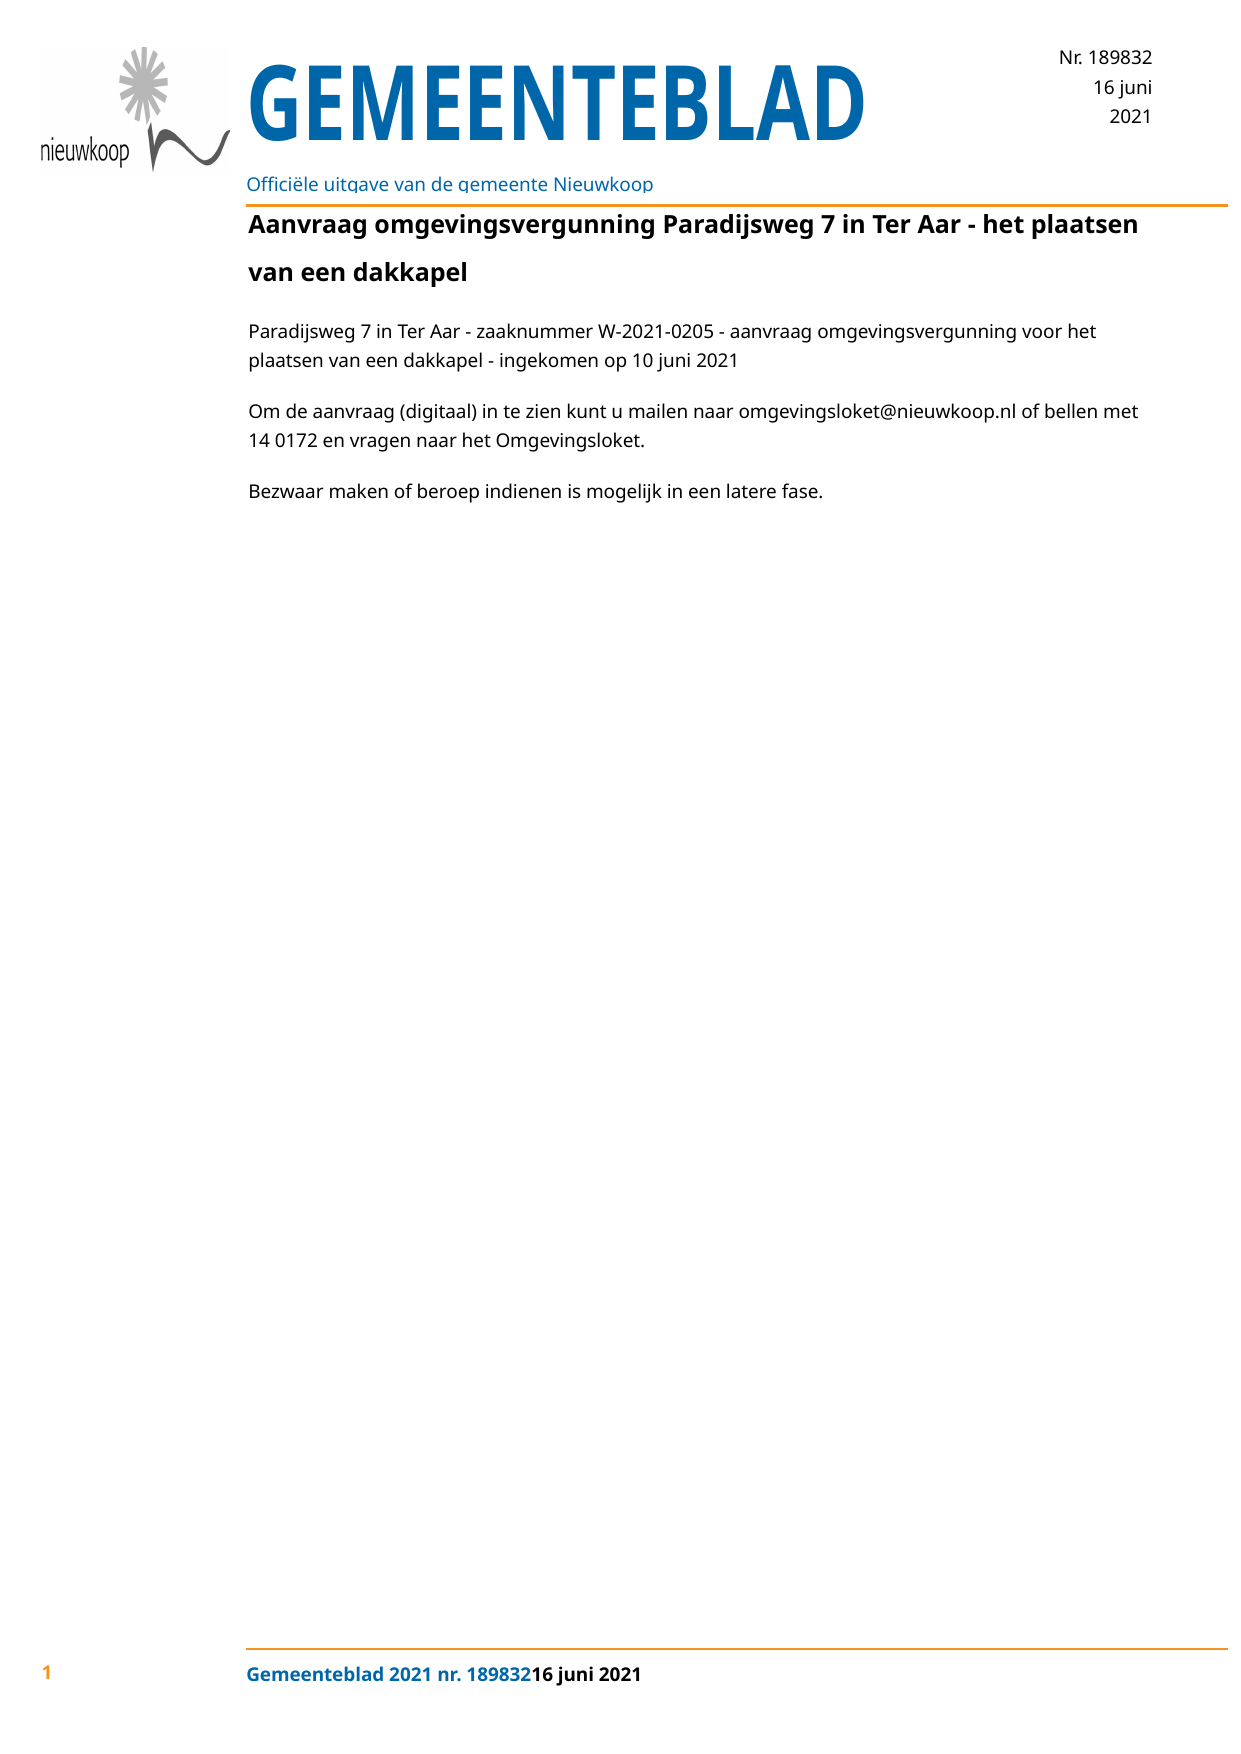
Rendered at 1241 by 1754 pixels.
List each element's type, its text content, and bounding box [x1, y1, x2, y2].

picture [41, 47, 231, 172]
text Bezwaar maken of beroep indienen is mogelijk in een latere fase. [248, 478, 1152, 504]
text Aanvraag omgevingsvergunning Paradijsweg 7 in Ter Aar - het plaatsen van een dakkapel [248, 207, 1152, 288]
text Paradijsweg 7 in Ter Aar - zaaknummer W-2021-0205 - aanvraag omgevingsvergunning voor het plaatsen van een dakkapel - ingekomen op 10 juni 2021 [248, 318, 1152, 373]
text Om de aanvraag (digitaal) in te zien kunt u mailen naar omgevingsloket@nieuwkoop.nl of bellen met 14 0172 en vragen naar het Omgevingsloket. [248, 398, 1152, 453]
